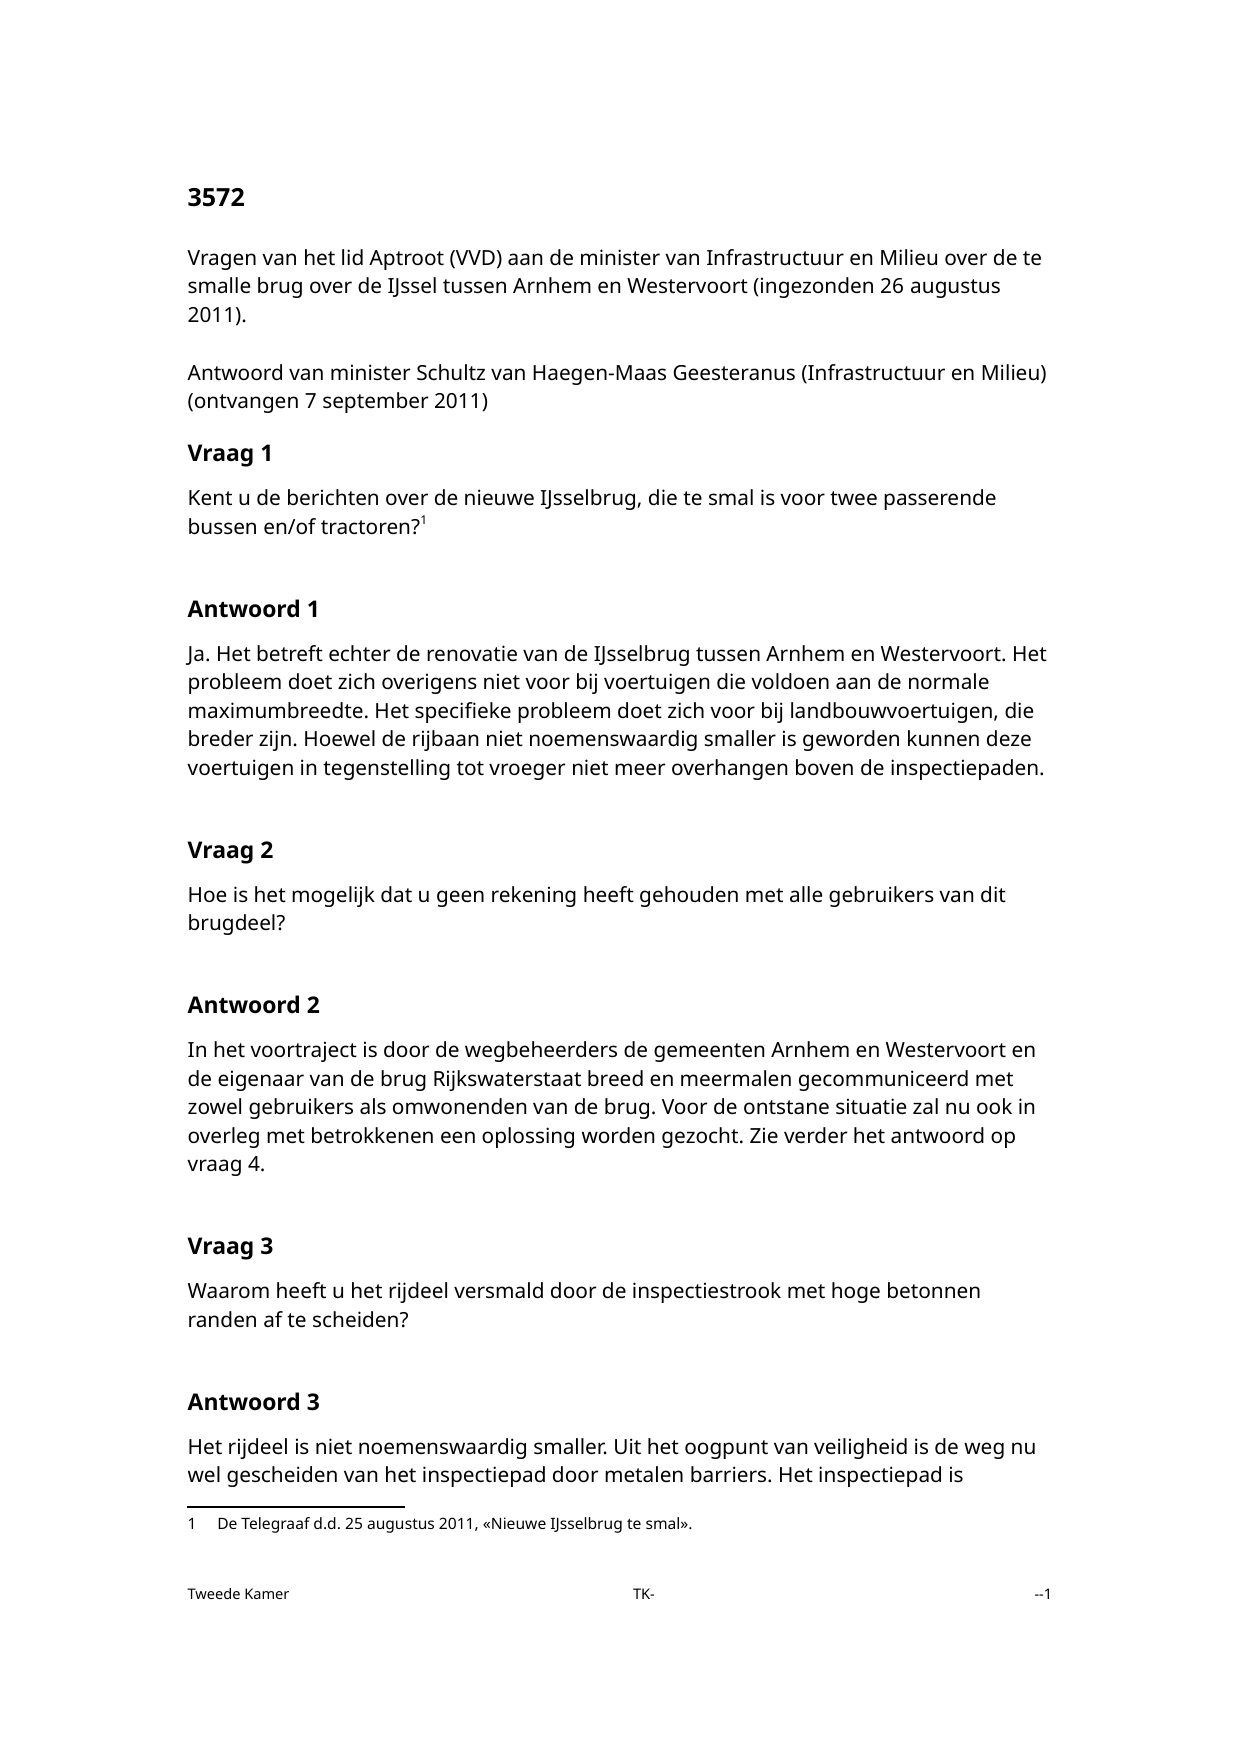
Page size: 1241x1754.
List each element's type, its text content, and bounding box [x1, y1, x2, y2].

text Ja. Het betreft echter de renovatie van de IJsselbrug tussen Arnhem en Westervoort. Het probleem doet zich overigens niet voor bij voertuigen die voldoen aan de normale maximumbreedte. Het specifieke probleem doet zich voor bij landbouwvoertuigen, die breder zijn. Hoewel de rijbaan niet noemenswaardig smaller is geworden kunnen deze voertuigen in tegenstelling tot vroeger niet meer overhangen boven de inspectiepaden. [187, 639, 1053, 781]
text 3572 [187, 179, 1053, 213]
text Waarom heeft u het rijdeel versmald door de inspectiestrook met hoge betonnen randen af te scheiden? [187, 1277, 1053, 1333]
text Het rijdeel is niet noemenswaardig smaller. Uit het oogpunt van veiligheid is de weg nu wel gescheiden van het inspectiepad door metalen barriers. Het inspectiepad is [187, 1432, 1053, 1489]
subtitle Vraag 3 [187, 1230, 1053, 1262]
text De Telegraaf d.d. 25 augustus 2011, «Nieuwe IJsselbrug te smal». [187, 1506, 1053, 1534]
text Kent u de berichten over de nieuwe IJsselbrug, die te smal is voor twee passerende bussen en/of tractoren? [187, 483, 1053, 540]
text Vragen van het lid Aptroot (VVD) aan de minister van Infrastructuur en Milieu over de te smalle brug over de IJssel tussen Arnhem en Westervoort (ingezonden 26 augustus 2011). [187, 243, 1053, 328]
subtitle Vraag 2 [187, 834, 1053, 865]
text In het voortraject is door de wegbeheerders de gemeenten Arnhem en Westervoort en de eigenaar van de brug Rijkswaterstaat breed en meermalen gecommuniceerd met zowel gebruikers als omwonenden van de brug. Voor de ontstane situatie zal nu ook in overleg met betrokkenen een oplossing worden gezocht. Zie verder het antwoord op vraag 4. [187, 1036, 1053, 1178]
subtitle Antwoord 3 [187, 1386, 1053, 1417]
subtitle Antwoord 2 [187, 989, 1053, 1021]
text Antwoord van minister Schultz van Haegen-Maas Geesteranus (Infrastructuur en Milieu) (ontvangen 7 september 2011) [187, 358, 1053, 415]
subtitle Vraag 1 [187, 437, 1053, 468]
text Hoe is het mogelijk dat u geen rekening heeft gehouden met alle gebruikers van dit brugdeel? [187, 880, 1053, 937]
subtitle Antwoord 1 [187, 593, 1053, 624]
